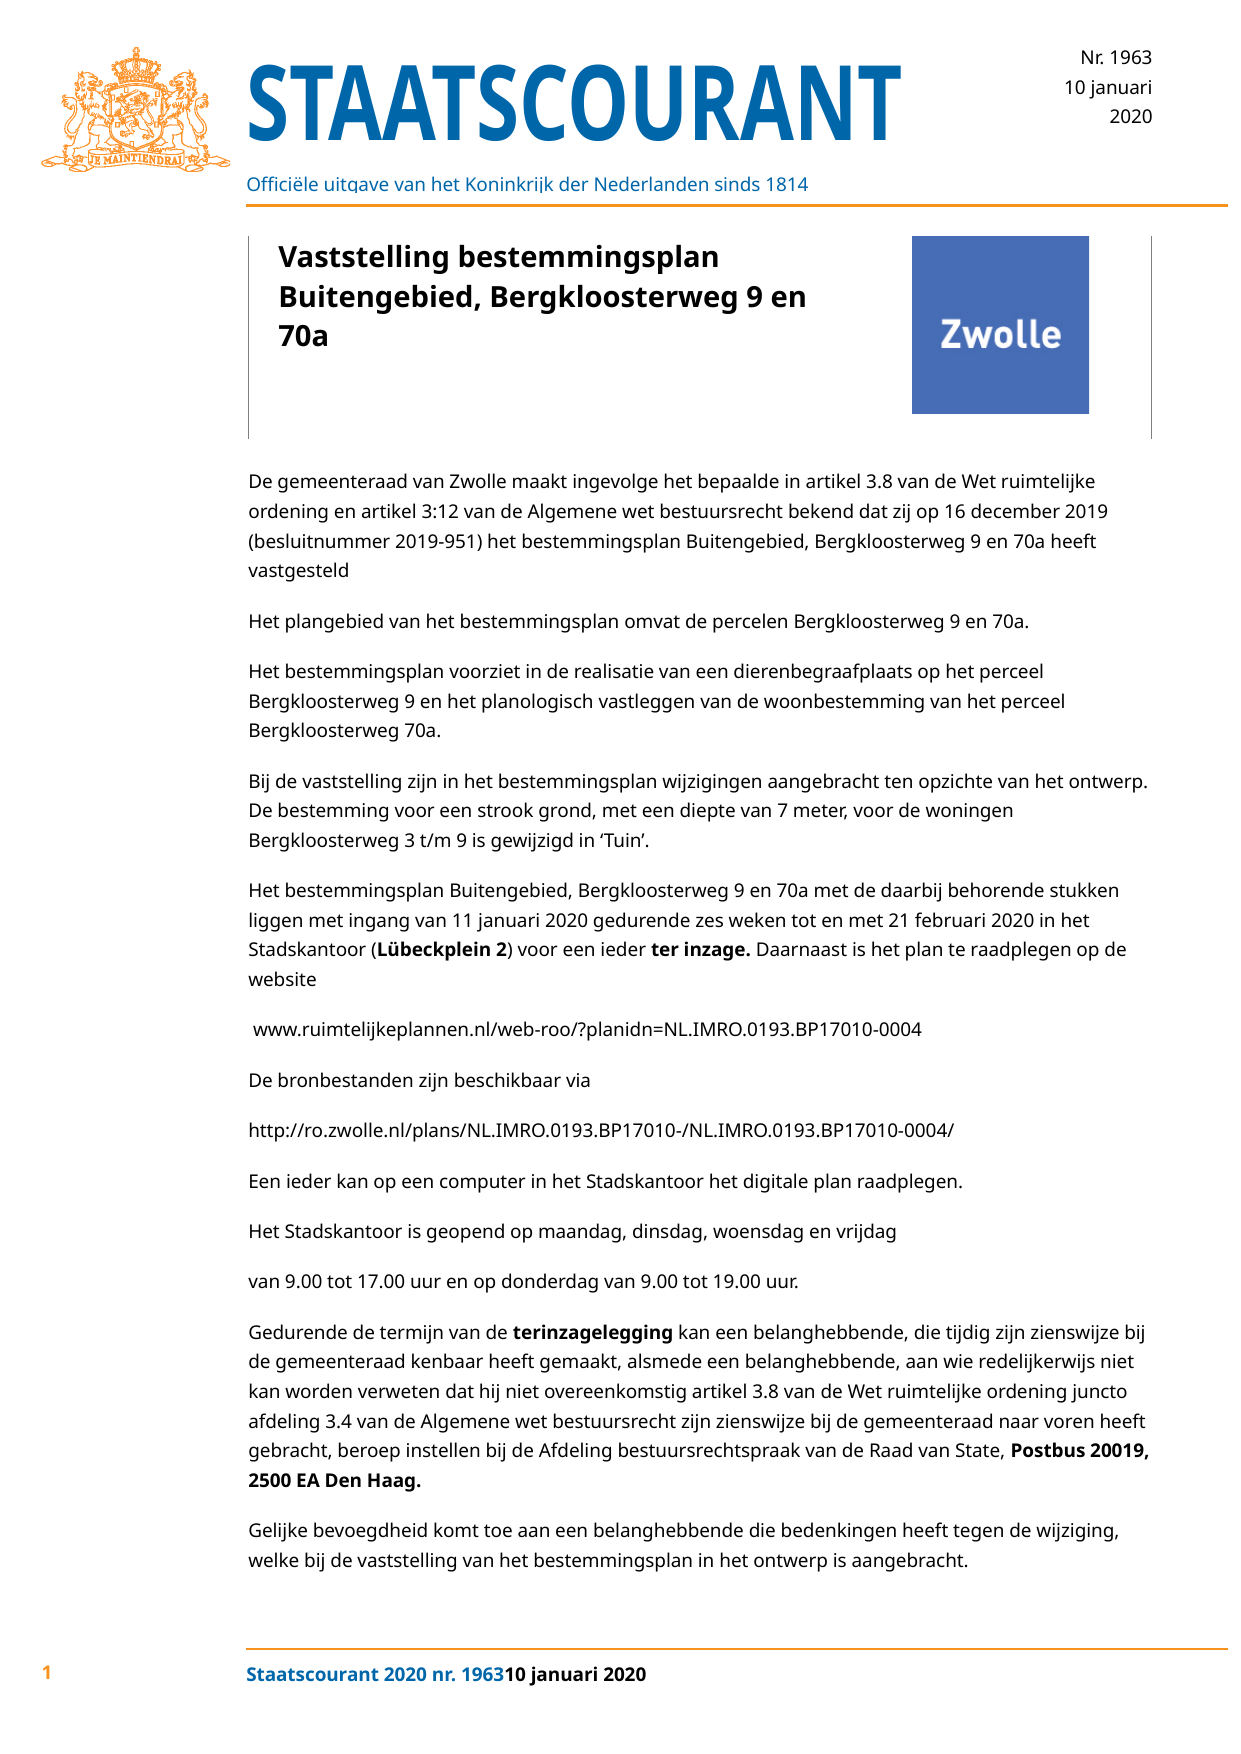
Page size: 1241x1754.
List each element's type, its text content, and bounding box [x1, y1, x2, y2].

text Gedurende de termijn van de terinzagelegging kan een belanghebbende, die tijdig zijn zienswijze bij de gemeenteraad kenbaar heeft gemaakt, alsmede een belanghebbende, aan wie redelijkerwijs niet kan worden verweten dat hij niet overeenkomstig artikel 3.8 van de Wet ruimtelijke ordening juncto afdeling 3.4 van de Algemene wet bestuursrecht zijn zienswijze bij de gemeenteraad naar voren heeft gebracht, beroep instellen bij de Afdeling bestuursrechtspraak van de Raad van State, Postbus 20019, 2500 EA Den Haag. [248, 1319, 1152, 1493]
text Het Stadskantoor is geopend op maandag, dinsdag, woensdag en vrijdag [248, 1218, 1152, 1244]
text Het bestemmingsplan voorziet in de realisatie van een dierenbegraafplaats op het perceel Bergkloosterweg 9 en het planologisch vastleggen van de woonbestemming van het perceel Bergkloosterweg 70a. [248, 658, 1152, 743]
picture [41, 47, 231, 172]
text De bronbestanden zijn beschikbaar via [248, 1067, 1152, 1093]
table_header [850, 414, 1151, 439]
text Een ieder kan op een computer in het Stadskantoor het digitale plan raadplegen. [248, 1168, 1152, 1193]
table_header Vaststelling bestemmingsplan Buitengebied, Bergkloosterweg 9 en 70a [249, 236, 850, 439]
table_header [850, 236, 912, 413]
text Het bestemmingsplan Buitengebied, Bergkloosterweg 9 en 70a met de daarbij behorende stukken liggen met ingang van 11 januari 2020 gedurende zes weken tot en met 21 februari 2020 in het Stadskantoor (Lübeckplein 2) voor een ieder ter inzage. Daarnaast is het plan te raadplegen op de website [248, 877, 1152, 992]
table_header [1090, 236, 1151, 413]
text Het plangebied van het bestemmingsplan omvat de percelen Bergkloosterweg 9 en 70a. [248, 608, 1152, 633]
text Gelijke bevoegdheid komt toe aan een belanghebbende die bedenkingen heeft tegen de wijziging, welke bij de vaststelling van het bestemmingsplan in het ontwerp is aangebracht. [248, 1517, 1152, 1573]
text De gemeenteraad van Zwolle maakt ingevolge het bepaalde in artikel 3.8 van de Wet ruimtelijke ordening en artikel 3:12 van de Algemene wet bestuursrecht bekend dat zij op 16 december 2019 (besluitnummer 2019-951) het bestemmingsplan Buitengebied, Bergkloosterweg 9 en 70a heeft vastgesteld [248, 469, 1152, 583]
text http://ro.zwolle.nl/plans/NL.IMRO.0193.BP17010-/NL.IMRO.0193.BP17010-0004/ [248, 1117, 1152, 1143]
picture [912, 236, 1090, 414]
text Bij de vaststelling zijn in het bestemmingsplan wijzigingen aangebracht ten opzichte van het ontwerp. De bestemming voor een strook grond, met een diepte van 7 meter, voor de woningen Bergkloosterweg 3 t/m 9 is gewijzigd in ‘Tuin’. [248, 768, 1152, 853]
text www.ruimtelijkeplannen.nl/web-roo/?planidn=NL.IMRO.0193.BP17010-0004 [248, 1017, 1152, 1042]
text van 9.00 tot 17.00 uur en op donderdag van 9.00 tot 19.00 uur. [248, 1269, 1152, 1294]
